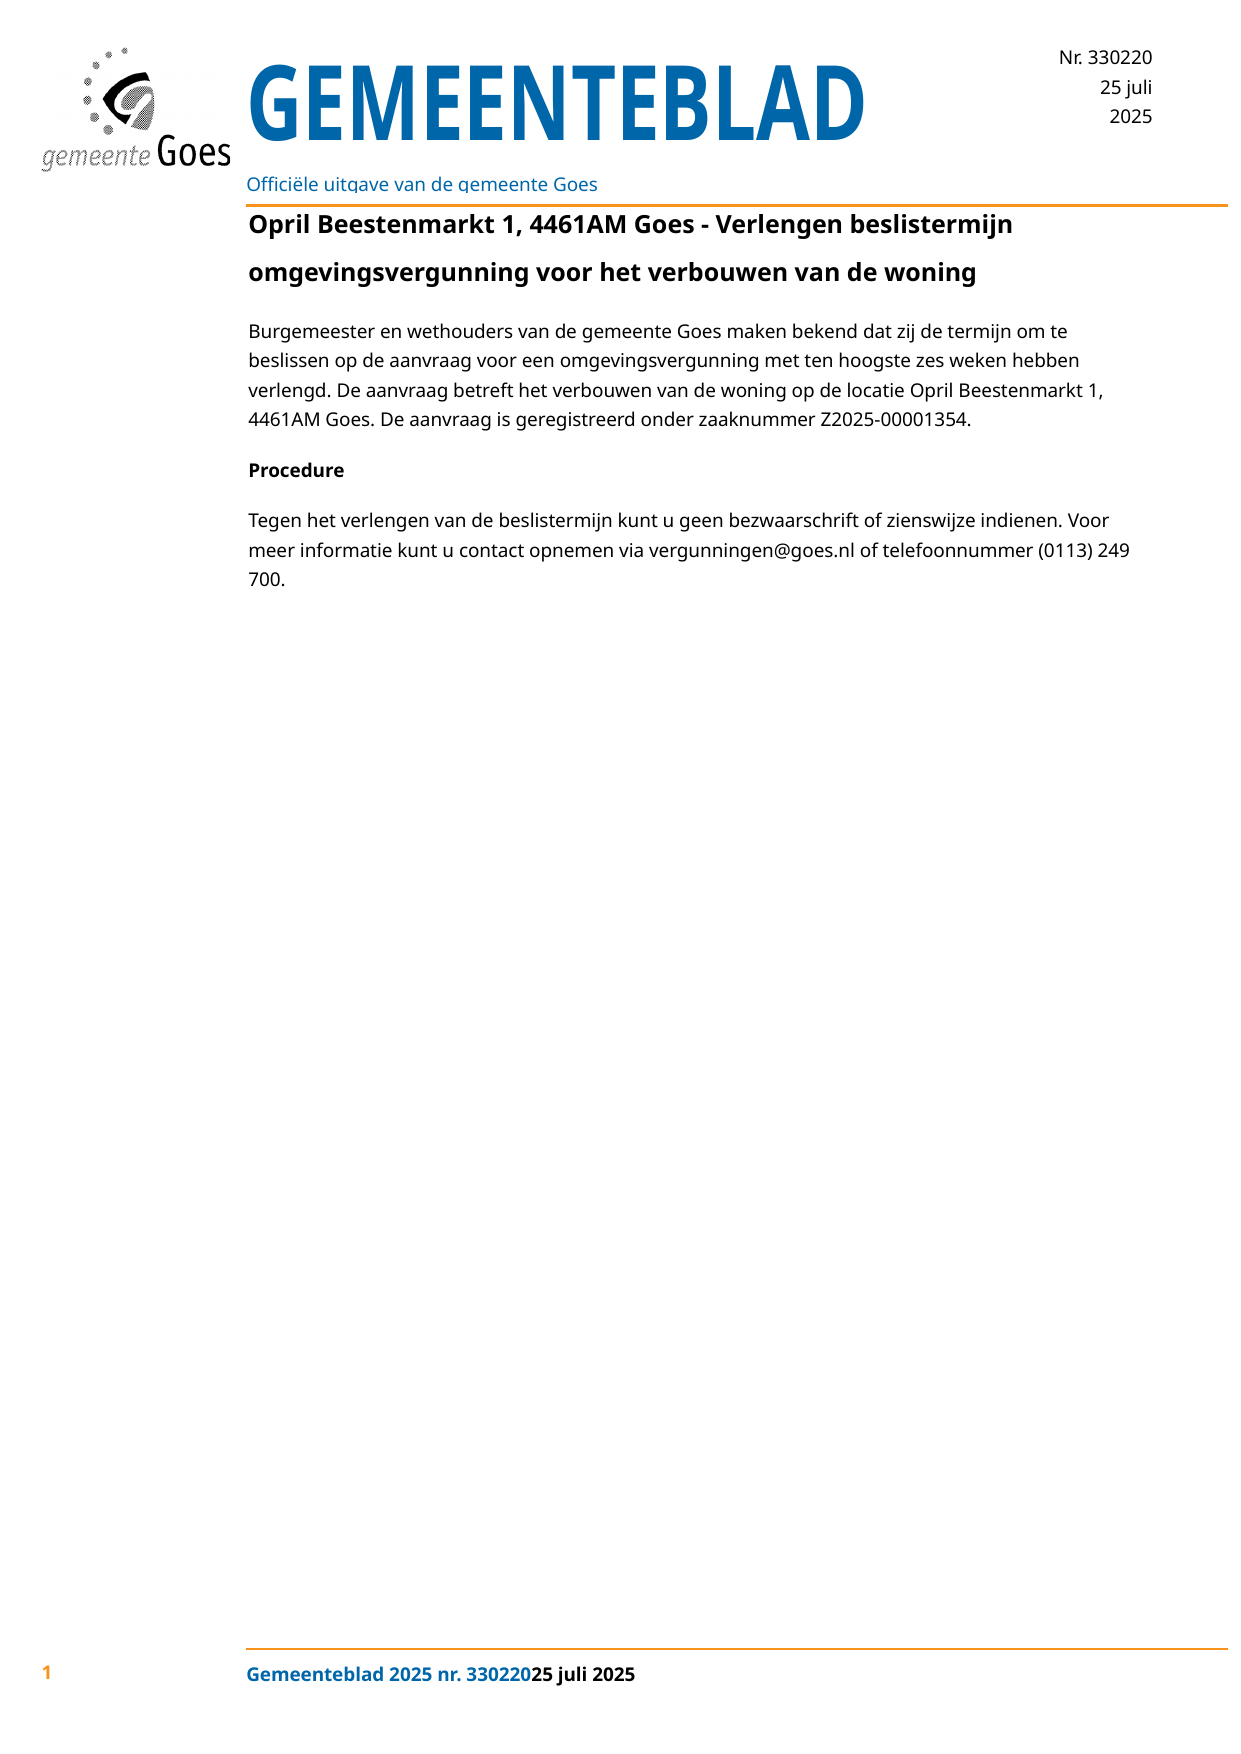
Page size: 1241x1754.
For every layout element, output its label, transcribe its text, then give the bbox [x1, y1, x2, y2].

picture [41, 47, 231, 172]
text Procedure [248, 457, 1152, 483]
text Tegen het verlengen van de beslistermijn kunt u geen bezwaarschrift of zienswijze indienen. Voor meer informatie kunt u contact opnemen via vergunningen@goes.nl of telefoonnummer (0113) 249 700. [248, 507, 1152, 592]
text Opril Beestenmarkt 1, 4461AM Goes - Verlengen beslistermijn omgevingsvergunning voor het verbouwen van de woning [248, 207, 1152, 288]
text Burgemeester en wethouders van de gemeente Goes maken bekend dat zij de termijn om te beslissen op de aanvraag voor een omgevingsvergunning met ten hoogste zes weken hebben verlengd. De aanvraag betreft het verbouwen van de woning op de locatie Opril Beestenmarkt 1, 4461AM Goes. De aanvraag is geregistreerd onder zaaknummer Z2025-00001354. [248, 318, 1152, 432]
